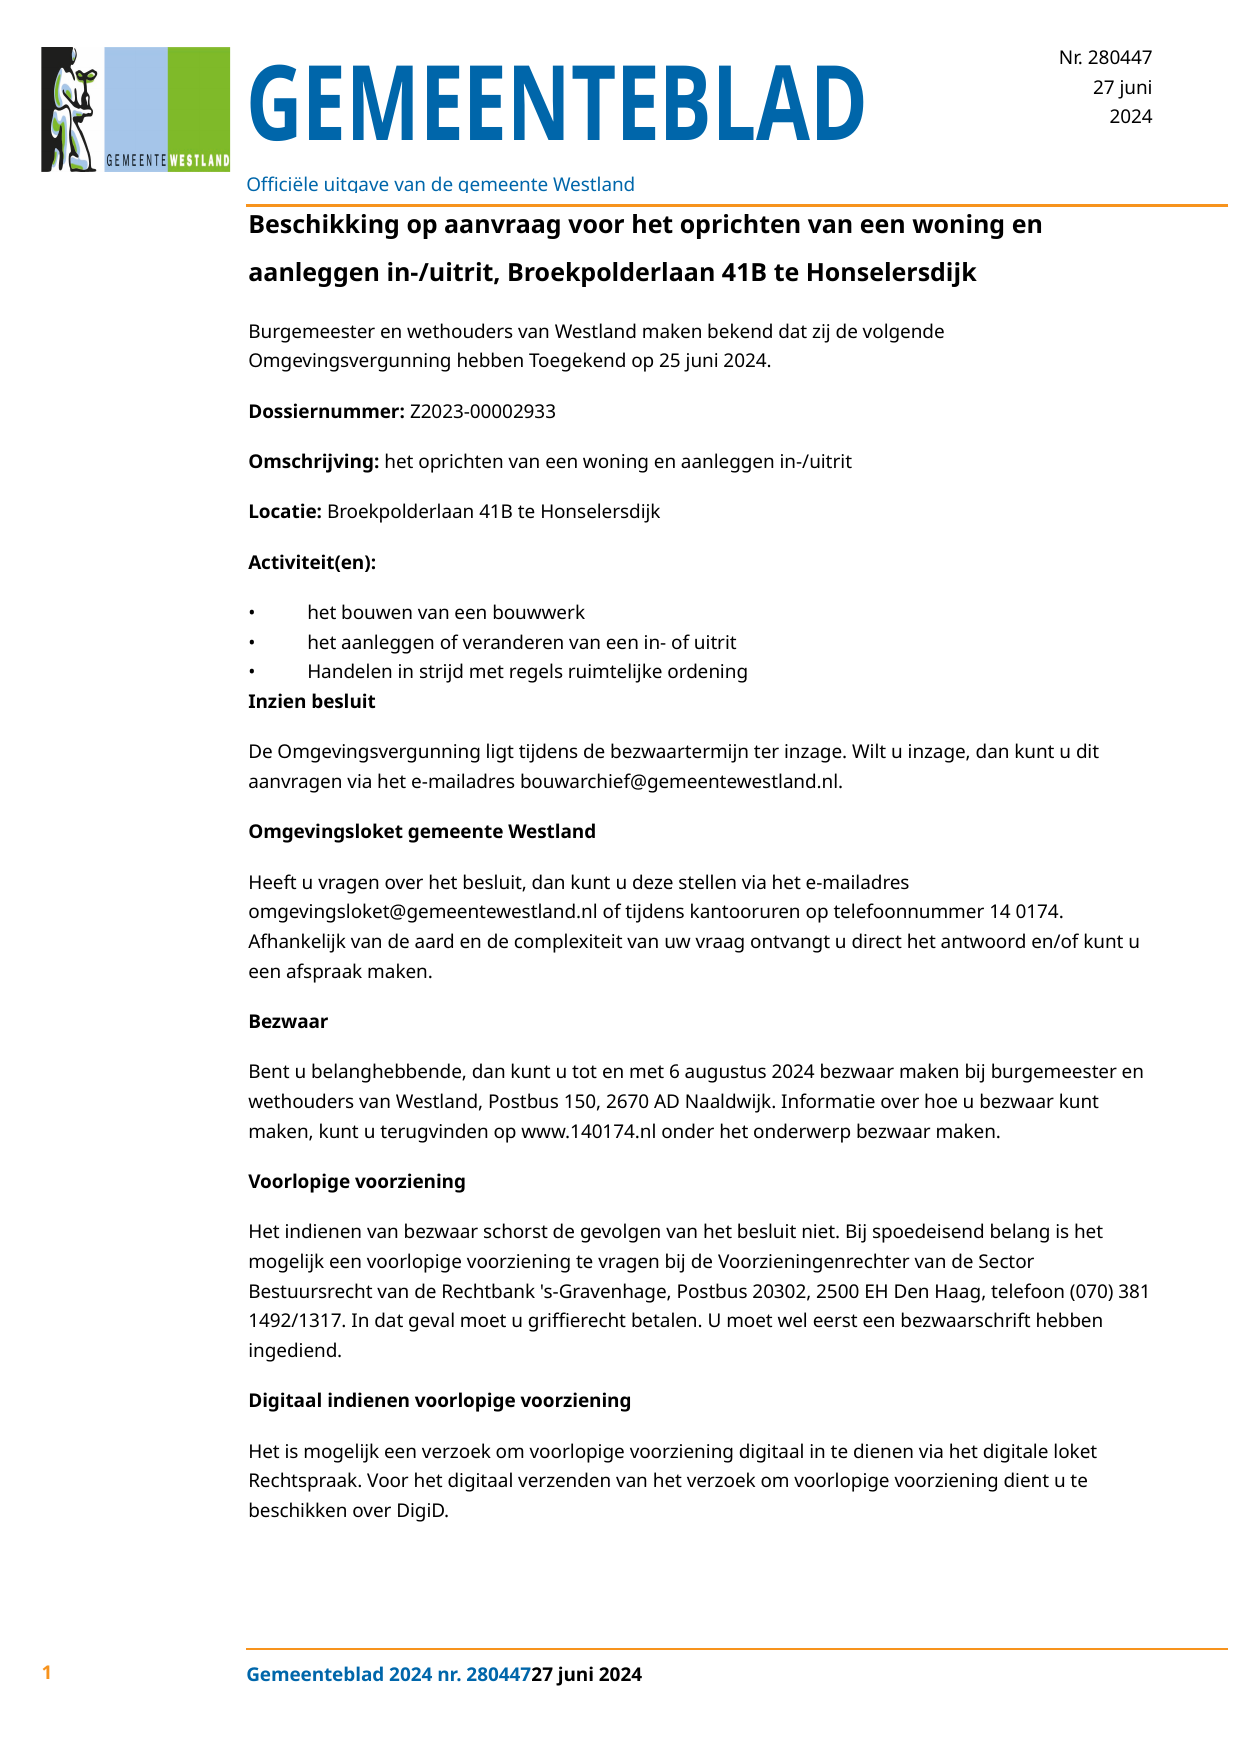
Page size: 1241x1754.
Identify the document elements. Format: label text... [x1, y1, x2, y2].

text Activiteit(en): [248, 549, 1152, 575]
text Burgemeester en wethouders van Westland maken bekend dat zij de volgende Omgevingsvergunning hebben Toegekend op 25 juni 2024. [248, 318, 1152, 373]
text Voorlopige voorziening [248, 1168, 1152, 1194]
picture [41, 47, 231, 172]
text Omschrijving: het oprichten van een woning en aanleggen in-/uitrit [248, 448, 1152, 474]
text Bezwaar [248, 1008, 1152, 1034]
text Inzien besluit [248, 688, 1152, 714]
text Bent u belanghebbende, dan kunt u tot en met 6 augustus 2024 bezwaar maken bij burgemeester en wethouders van Westland, Postbus 150, 2670 AD Naaldwijk. Informatie over hoe u bezwaar kunt maken, kunt u terugvinden op www.140174.nl onder het onderwerp bezwaar maken. [248, 1059, 1152, 1144]
list Handelen in strijd met regels ruimtelijke ordening [248, 659, 1152, 684]
text Dossiernummer: Z2023-00002933 [248, 398, 1152, 424]
text De Omgevingsvergunning ligt tijdens de bezwaartermijn ter inzage. Wilt u inzage, dan kunt u dit aanvragen via het e-mailadres bouwarchief@gemeentewestland.nl. [248, 739, 1152, 794]
text Het indienen van bezwaar schorst de gevolgen van het besluit niet. Bij spoedeisend belang is het mogelijk een voorlopige voorziening te vragen bij de Voorzieningenrechter van de Sector Bestuursrecht van de Rechtbank 's-Gravenhage, Postbus 20302, 2500 EH Den Haag, telefoon (070) 381 1492/1317. In dat geval moet u griffierecht betalen. U moet wel eerst een bezwaarschrift hebben ingediend. [248, 1219, 1152, 1363]
text Het is mogelijk een verzoek om voorlopige voorziening digitaal in te dienen via het digitale loket Rechtspraak. Voor het digitaal verzenden van het verzoek om voorlopige voorziening dient u te beschikken over DigiD. [248, 1438, 1152, 1523]
text Beschikking op aanvraag voor het oprichten van een woning en aanleggen in-/uitrit, Broekpolderlaan 41B te Honselersdijk [248, 207, 1152, 288]
list het bouwen van een bouwwerk [248, 599, 1152, 625]
text Omgevingsloket gemeente Westland [248, 819, 1152, 844]
list het aanleggen of veranderen van een in- of uitrit [248, 629, 1152, 655]
text Digitaal indienen voorlopige voorziening [248, 1387, 1152, 1413]
text Heeft u vragen over het besluit, dan kunt u deze stellen via het e-mailadres omgevingsloket@gemeentewestland.nl of tijdens kantooruren op telefoonnummer 14 0174. Afhankelijk van de aard en de complexiteit van uw vraag ontvangt u direct het antwoord en/of kunt u een afspraak maken. [248, 869, 1152, 984]
text Locatie: Broekpolderlaan 41B te Honselersdijk [248, 499, 1152, 524]
